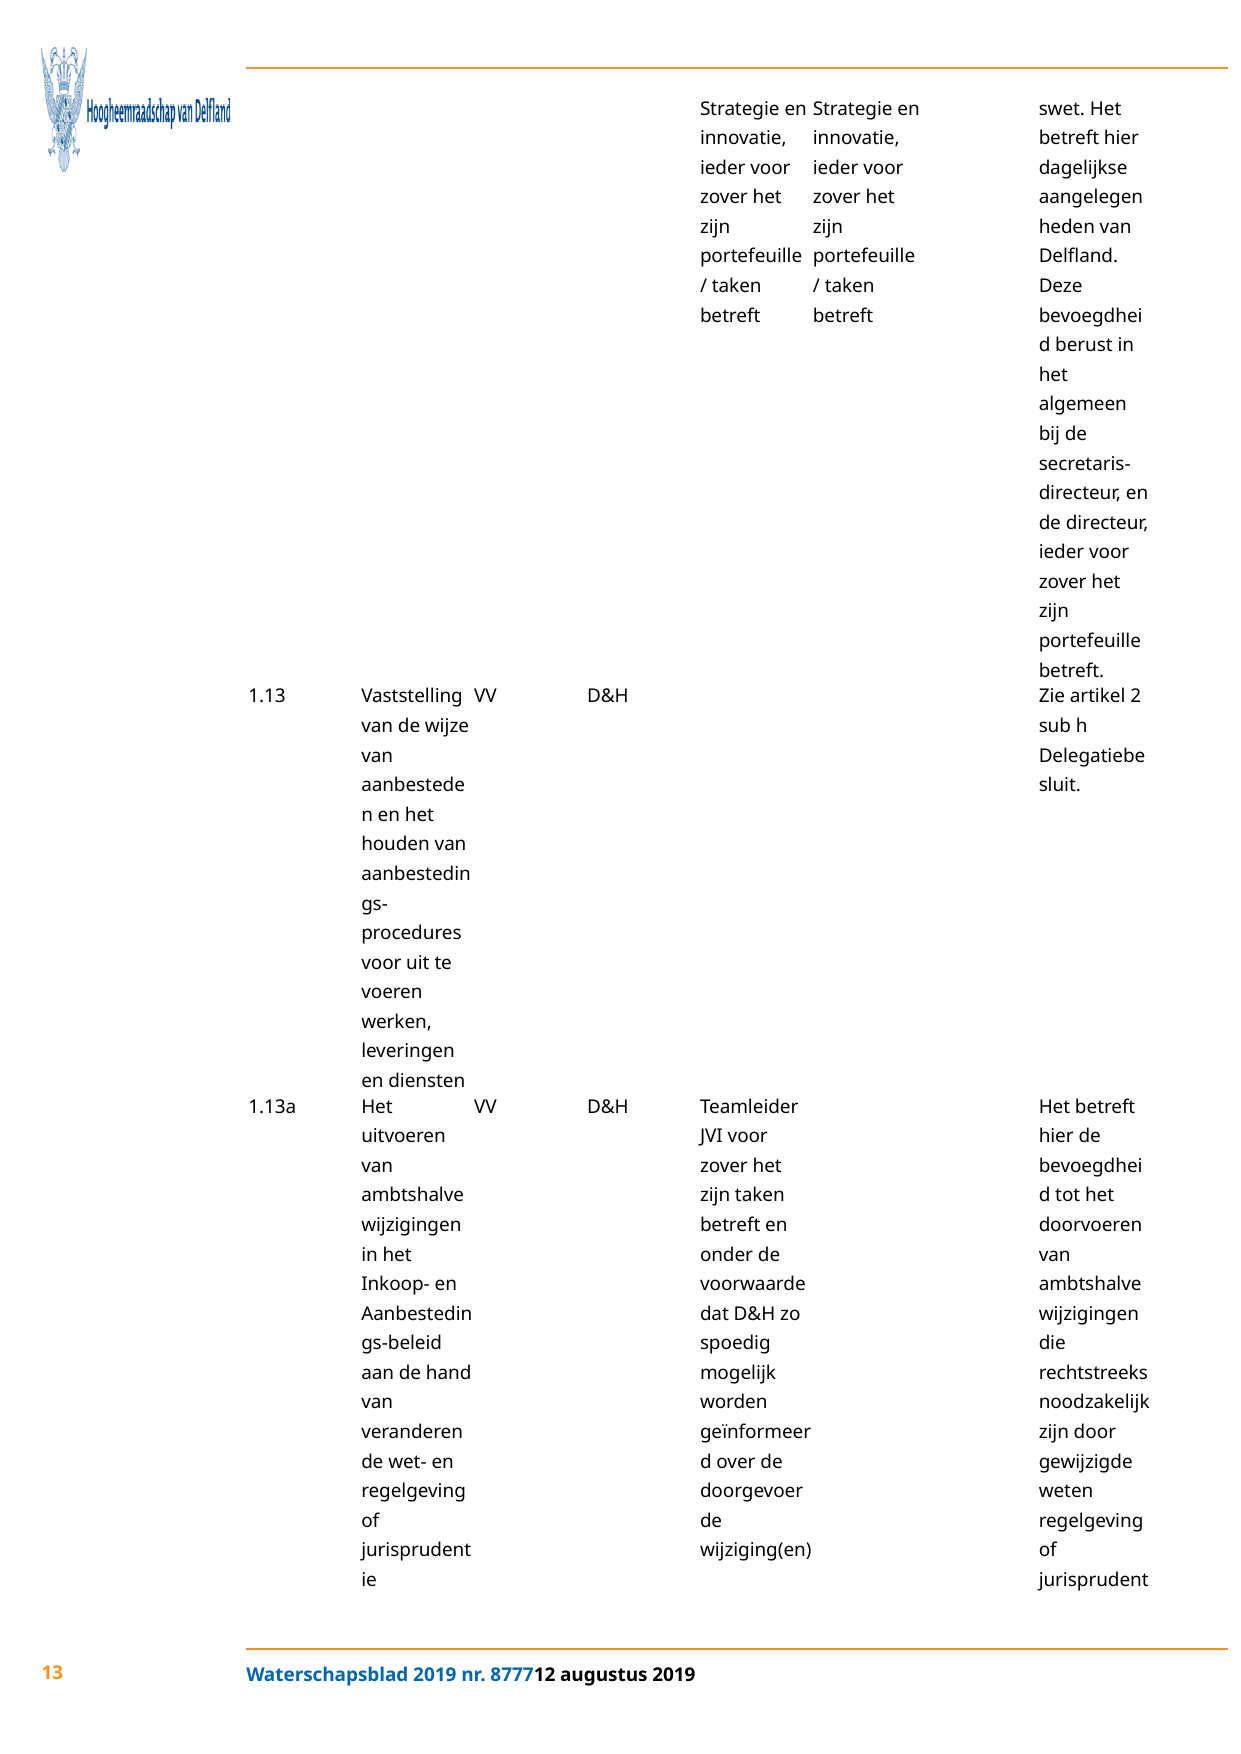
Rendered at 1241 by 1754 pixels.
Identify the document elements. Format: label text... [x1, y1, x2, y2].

table_cell swet. Het betreft hier dagelijkse aangelegenheden van Delfland. Deze bevoegdheid berust in het algemeen bij de secretaris-directeur, en de directeur, ieder voor zover het zijn portefeuille betreft. [1039, 95, 1152, 683]
table_cell [587, 95, 700, 683]
table_cell Het uitvoeren van ambtshalve wijzigingen in het Inkoop- en Aanbestedings-beleid aan de hand van veranderende wet- en regelgeving of jurisprudentie [361, 1093, 474, 1592]
table_cell [700, 683, 813, 1093]
table_cell 1.13 [248, 683, 361, 1093]
table_cell VV [474, 1093, 587, 1592]
table_cell [813, 1093, 926, 1592]
table_cell D&H [587, 683, 700, 1093]
table_cell Het betreft hier de bevoegdheid tot het doorvoeren van ambtshalve wijzigingen die rechtstreeks noodzakelijk zijn door gewijzigde weten regelgeving of jurisprudent [1039, 1093, 1152, 1592]
table_cell [926, 683, 1038, 1093]
table_cell Zie artikel 2 sub h Delegatiebesluit. [1039, 683, 1152, 1093]
table_cell Vaststelling van de wijze van aanbesteden en het houden van aanbestedings-procedures voor uit te voeren werken, leveringen en diensten [361, 683, 474, 1093]
table_cell Teamleider JVI voor zover het zijn taken betreft en onder de voorwaarde dat D&H zo spoedig mogelijk worden geïnformeerd over de doorgevoerde wijziging(en) [700, 1093, 813, 1592]
table_cell Strategie en innovatie, ieder voor zover het zijn portefeuille / taken betreft [813, 95, 926, 683]
table_cell 1.13a [248, 1093, 361, 1592]
table_cell Strategie en innovatie, ieder voor zover het zijn portefeuille / taken betreft [700, 95, 813, 683]
table_cell [813, 683, 926, 1093]
table_cell VV [474, 683, 587, 1093]
table_cell [361, 95, 474, 683]
table_cell D&H [587, 1093, 700, 1592]
picture [41, 47, 231, 172]
table_cell [248, 95, 361, 683]
table_cell [926, 1093, 1038, 1592]
table_cell [926, 95, 1038, 683]
table_cell [474, 95, 587, 683]
